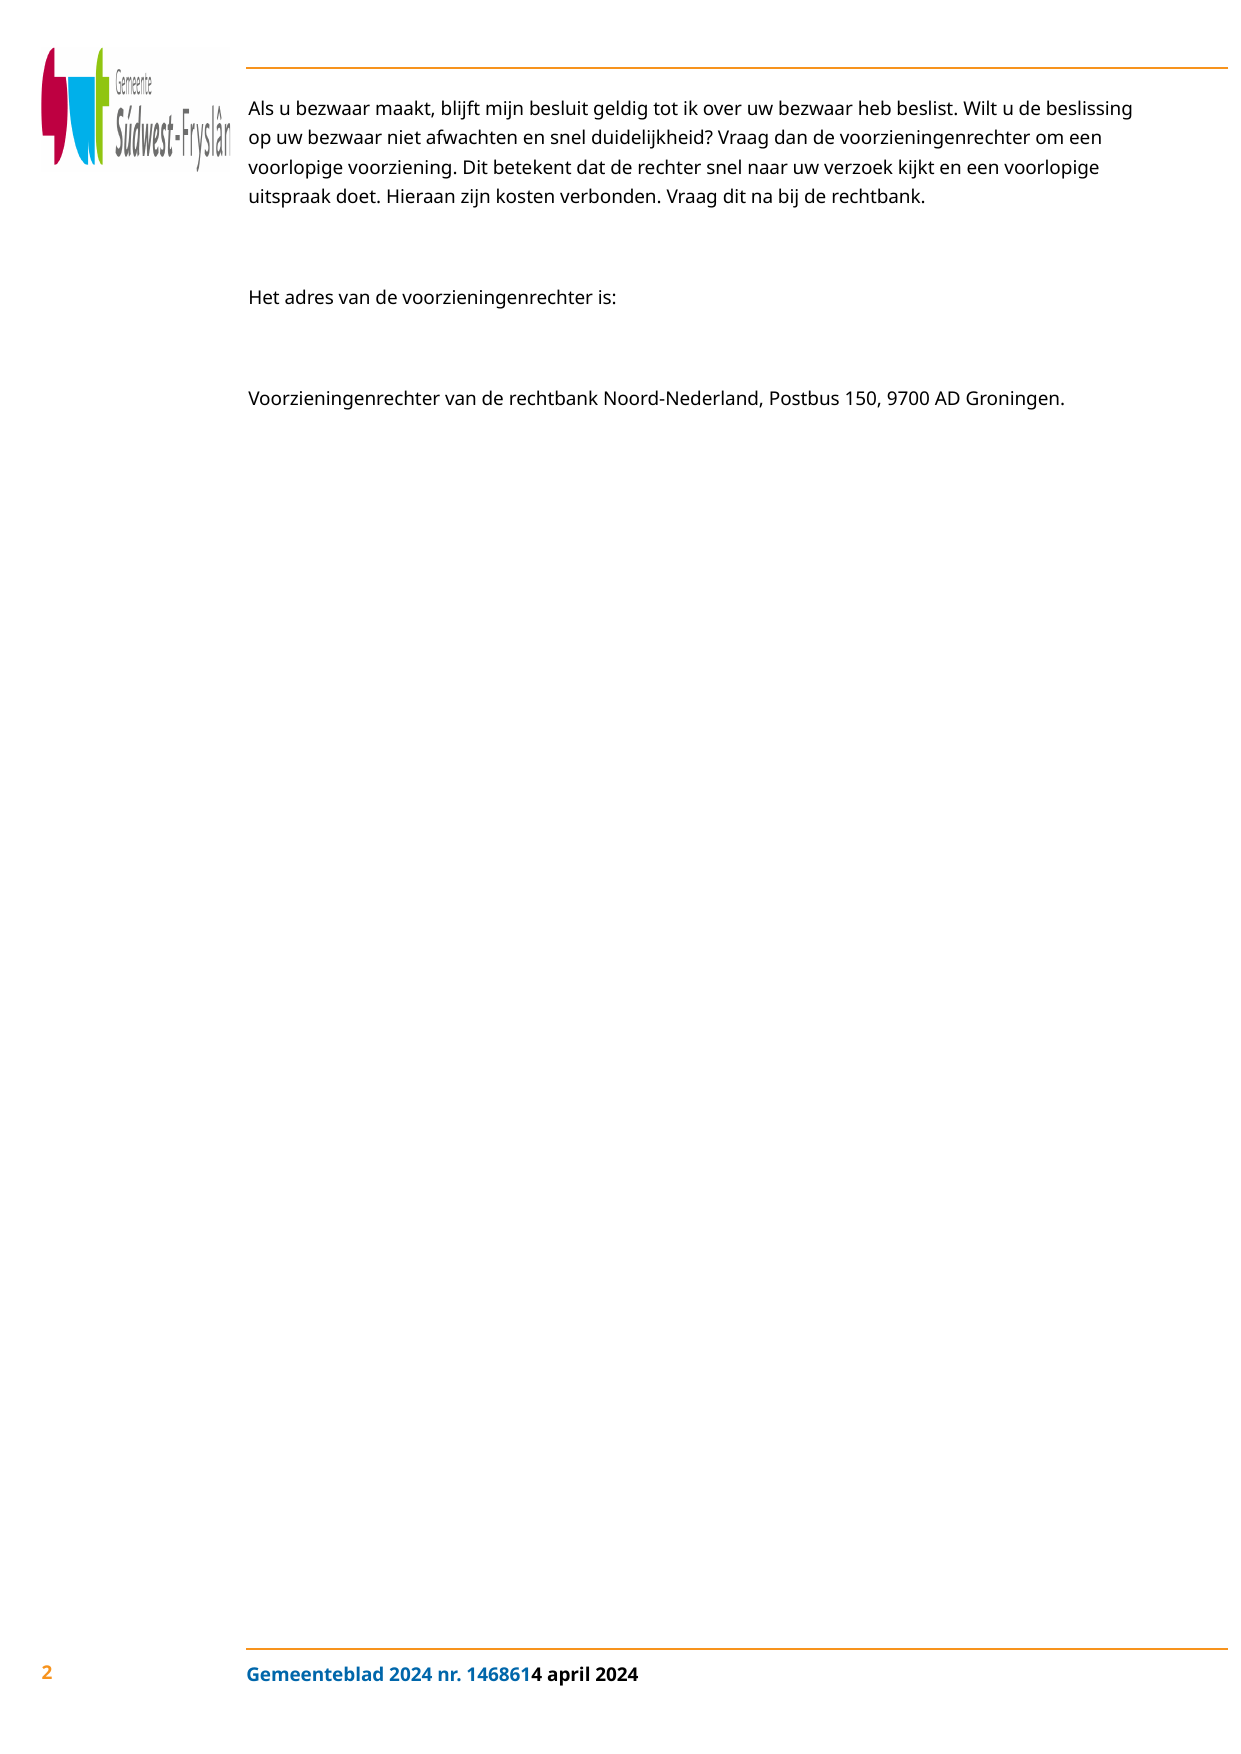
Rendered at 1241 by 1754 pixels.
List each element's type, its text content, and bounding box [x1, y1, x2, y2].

text Als u bezwaar maakt, blijft mijn besluit geldig tot ik over uw bezwaar heb beslist. Wilt u de beslissing op uw bezwaar niet afwachten en snel duidelijkheid? Vraag dan de voorzieningenrechter om een voorlopige voorziening. Dit betekent dat de rechter snel naar uw verzoek kijkt en een voorlopige uitspraak doet. Hieraan zijn kosten verbonden. Vraag dit na bij de rechtbank. [248, 95, 1152, 209]
text Het adres van de voorzieningenrechter is: [248, 284, 1152, 310]
text Voorzieningenrechter van de rechtbank Noord-Nederland, Postbus 150, 9700 AD Groningen. [248, 385, 1152, 411]
picture [41, 47, 231, 172]
